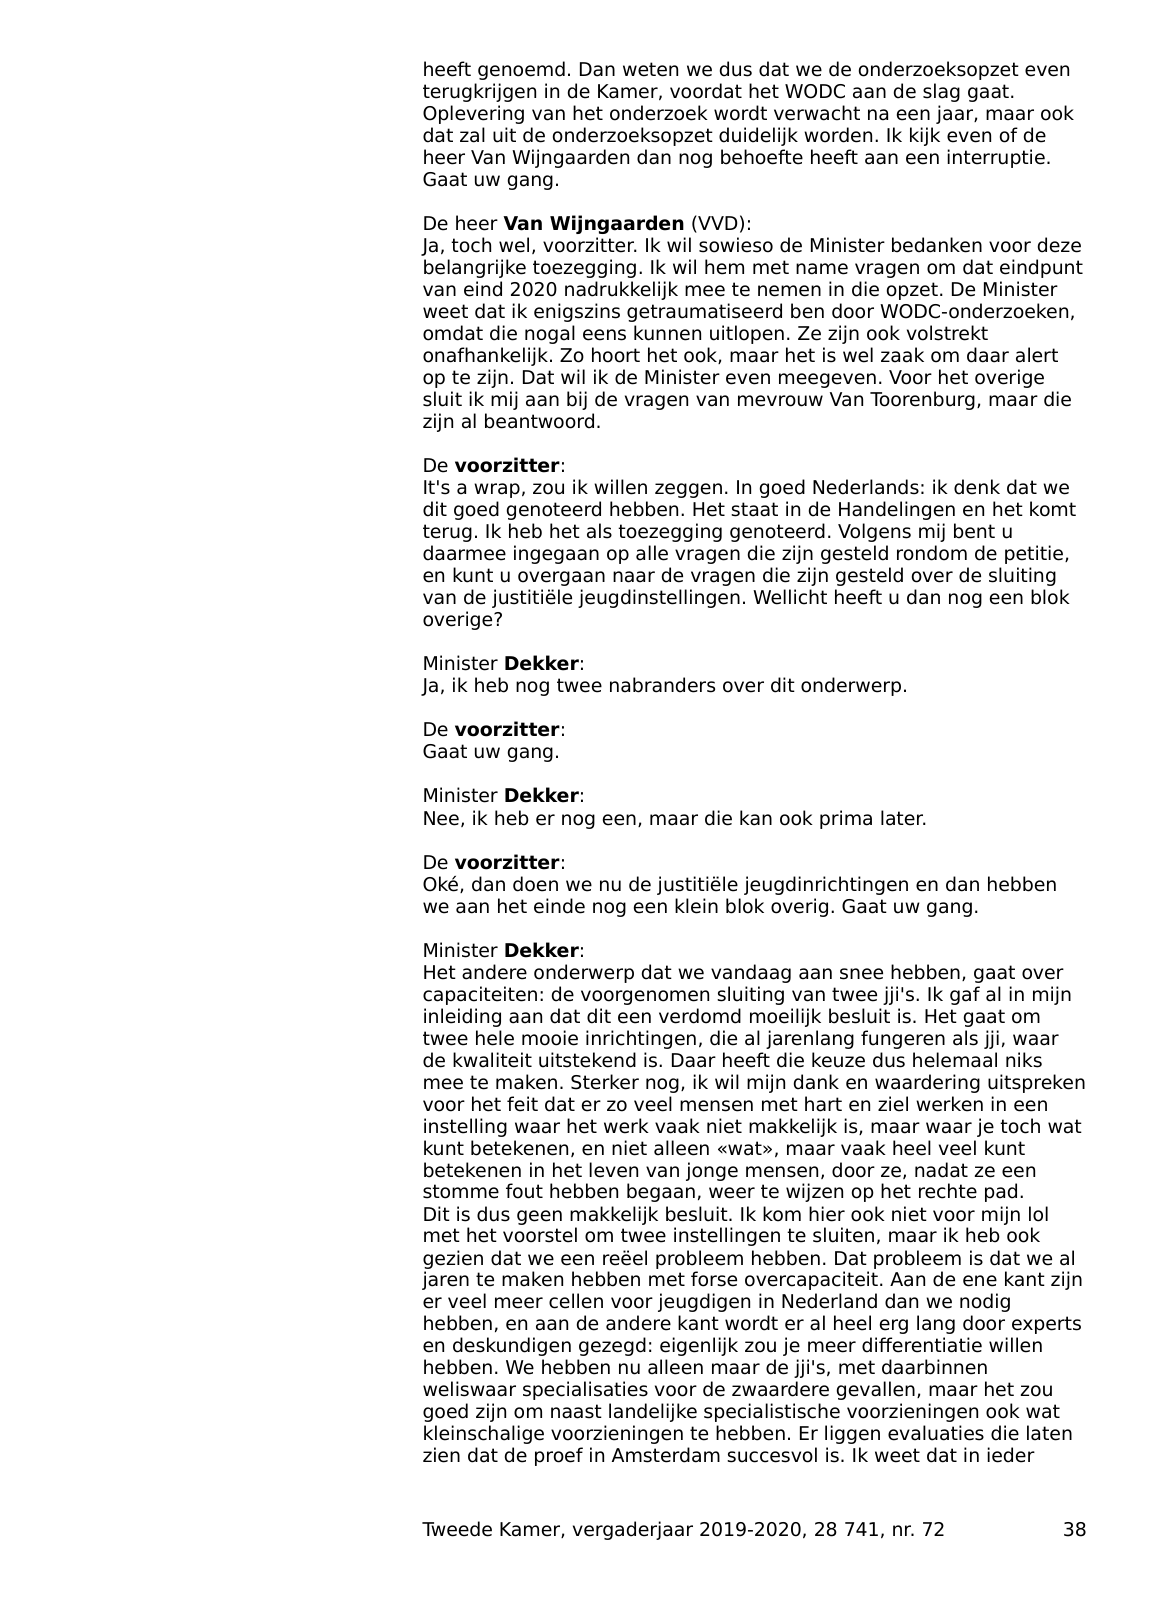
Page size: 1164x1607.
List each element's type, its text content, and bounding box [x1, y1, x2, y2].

text Oké, dan doen we nu de justitiële jeugdinrichtingen en dan hebben we aan het einde nog een klein blok overig. Gaat uw gang. [422, 873, 1087, 917]
text Nee, ik heb er nog een, maar die kan ook prima later. [422, 807, 1087, 829]
text Minister Dekker: [422, 940, 1087, 962]
text It's a wrap, zou ik willen zeggen. In goed Nederlands: ik denk dat we dit goed genoteerd hebben. Het staat in de Handelingen en het komt terug. Ik heb het als toezegging genoteerd. Volgens mij bent u daarmee ingegaan op alle vragen die zijn gesteld rondom de petitie, en kunt u overgaan naar de vragen die zijn gesteld over de sluiting van de justitiële jeugdinstellingen. Wellicht heeft u dan nog een blok overige? [422, 477, 1087, 631]
text Minister Dekker: [422, 785, 1087, 807]
text Het andere onderwerp dat we vandaag aan snee hebben, gaat over capaciteiten: de voorgenomen sluiting van twee jji's. Ik gaf al in mijn inleiding aan dat dit een verdomd moeilijk besluit is. Het gaat om twee hele mooie inrichtingen, die al jarenlang fungeren als jji, waar de kwaliteit uitstekend is. Daar heeft die keuze dus helemaal niks mee te maken. Sterker nog, ik wil mijn dank en waardering uitspreken voor het feit dat er zo veel mensen met hart en ziel werken in een instelling waar het werk vaak niet makkelijk is, maar waar je toch wat kunt betekenen, en niet alleen «wat», maar vaak heel veel kunt betekenen in het leven van jonge mensen, door ze, nadat ze een stomme fout hebben begaan, weer te wijzen op het rechte pad. [422, 962, 1087, 1203]
text Dit is dus geen makkelijk besluit. Ik kom hier ook niet voor mijn lol met het voorstel om twee instellingen te sluiten, maar ik heb ook gezien dat we een reëel probleem hebben. Dat probleem is dat we al jaren te maken hebben met forse overcapaciteit. Aan de ene kant zijn er veel meer cellen voor jeugdigen in Nederland dan we nodig hebben, en aan de andere kant wordt er al heel erg lang door experts en deskundigen gezegd: eigenlijk zou je meer differentiatie willen hebben. We hebben nu alleen maar de jji's, met daarbinnen weliswaar specialisaties voor de zwaardere gevallen, maar het zou goed zijn om naast landelijke specialistische voorzieningen ook wat kleinschalige voorzieningen te hebben. Er liggen evaluaties die laten zien dat de proef in Amsterdam succesvol is. Ik weet dat in ieder [422, 1203, 1087, 1467]
text De heer Van Wijngaarden (VVD): [422, 213, 1087, 235]
text Ja, ik heb nog twee nabranders over dit onderwerp. [422, 675, 1087, 697]
text Gaat uw gang. [422, 741, 1087, 763]
text heeft genoemd. Dan weten we dus dat we de onderzoeksopzet even terugkrijgen in de Kamer, voordat het WODC aan de slag gaat. Oplevering van het onderzoek wordt verwacht na een jaar, maar ook dat zal uit de onderzoeksopzet duidelijk worden. Ik kijk even of de heer Van Wijngaarden dan nog behoefte heeft aan een interruptie. Gaat uw gang. [422, 59, 1087, 191]
text De voorzitter: [422, 719, 1087, 741]
text Minister Dekker: [422, 653, 1087, 675]
text Ja, toch wel, voorzitter. Ik wil sowieso de Minister bedanken voor deze belangrijke toezegging. Ik wil hem met name vragen om dat eindpunt van eind 2020 nadrukkelijk mee te nemen in die opzet. De Minister weet dat ik enigszins getraumatiseerd ben door WODC-onderzoeken, omdat die nogal eens kunnen uitlopen. Ze zijn ook volstrekt onafhankelijk. Zo hoort het ook, maar het is wel zaak om daar alert op te zijn. Dat wil ik de Minister even meegeven. Voor het overige sluit ik mij aan bij de vragen van mevrouw Van Toorenburg, maar die zijn al beantwoord. [422, 235, 1087, 433]
text De voorzitter: [422, 852, 1087, 873]
text De voorzitter: [422, 455, 1087, 477]
